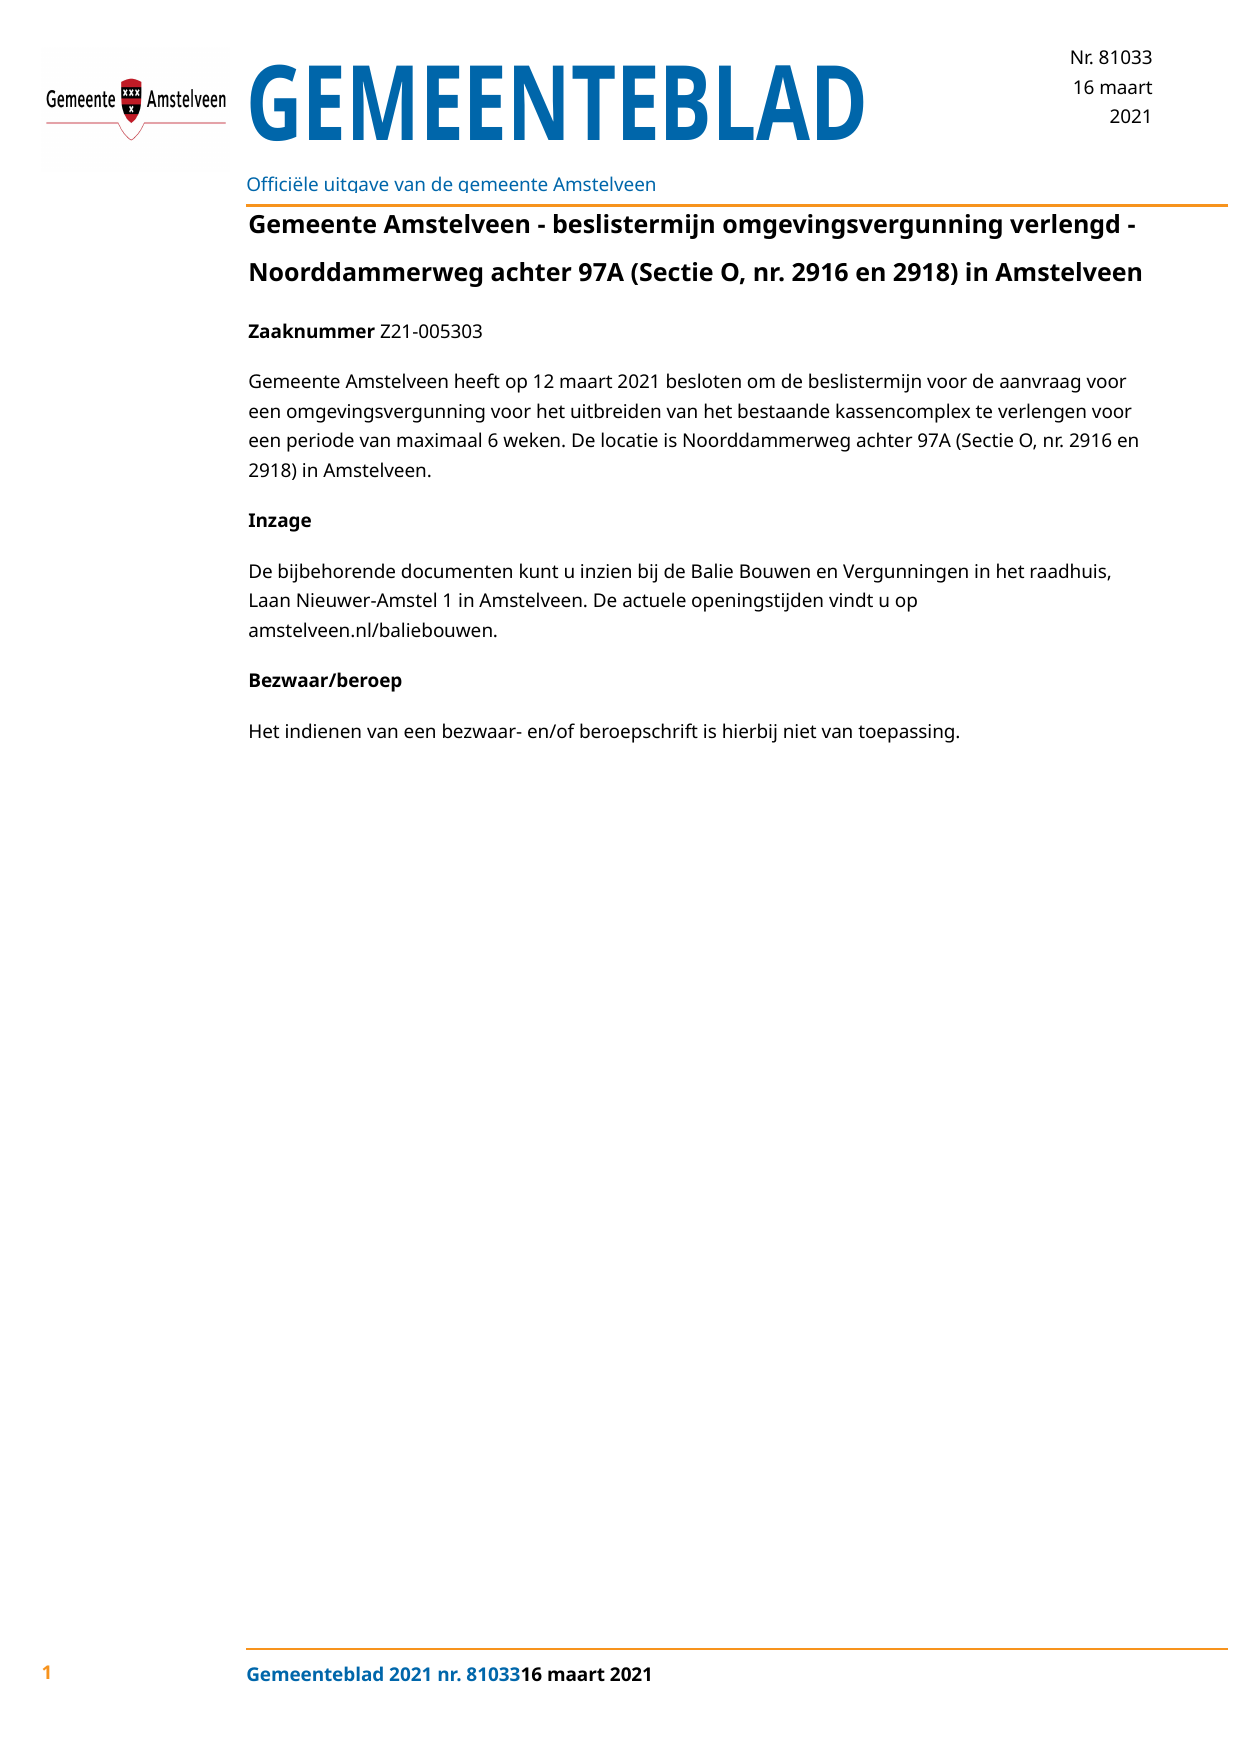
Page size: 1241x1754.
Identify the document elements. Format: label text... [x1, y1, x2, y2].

picture [41, 47, 231, 172]
text Gemeente Amstelveen - beslistermijn omgevingsvergunning verlengd - Noorddammerweg achter 97A (Sectie O, nr. 2916 en 2918) in Amstelveen [248, 207, 1152, 288]
text Bezwaar/beroep [248, 667, 1152, 693]
text Het indienen van een bezwaar- en/of beroepschrift is hierbij niet van toepassing. [248, 718, 1152, 744]
text Inzage [248, 507, 1152, 533]
text De bijbehorende documenten kunt u inzien bij de Balie Bouwen en Vergunningen in het raadhuis, Laan Nieuwer-Amstel 1 in Amstelveen. De actuele openingstijden vindt u op amstelveen.nl/baliebouwen. [248, 558, 1152, 643]
text Zaaknummer Z21-005303 [248, 318, 1152, 344]
text Gemeente Amstelveen heeft op 12 maart 2021 besloten om de beslistermijn voor de aanvraag voor een omgevingsvergunning voor het uitbreiden van het bestaande kassencomplex te verlengen voor een periode van maximaal 6 weken. De locatie is Noorddammerweg achter 97A (Sectie O, nr. 2916 en 2918) in Amstelveen. [248, 368, 1152, 483]
